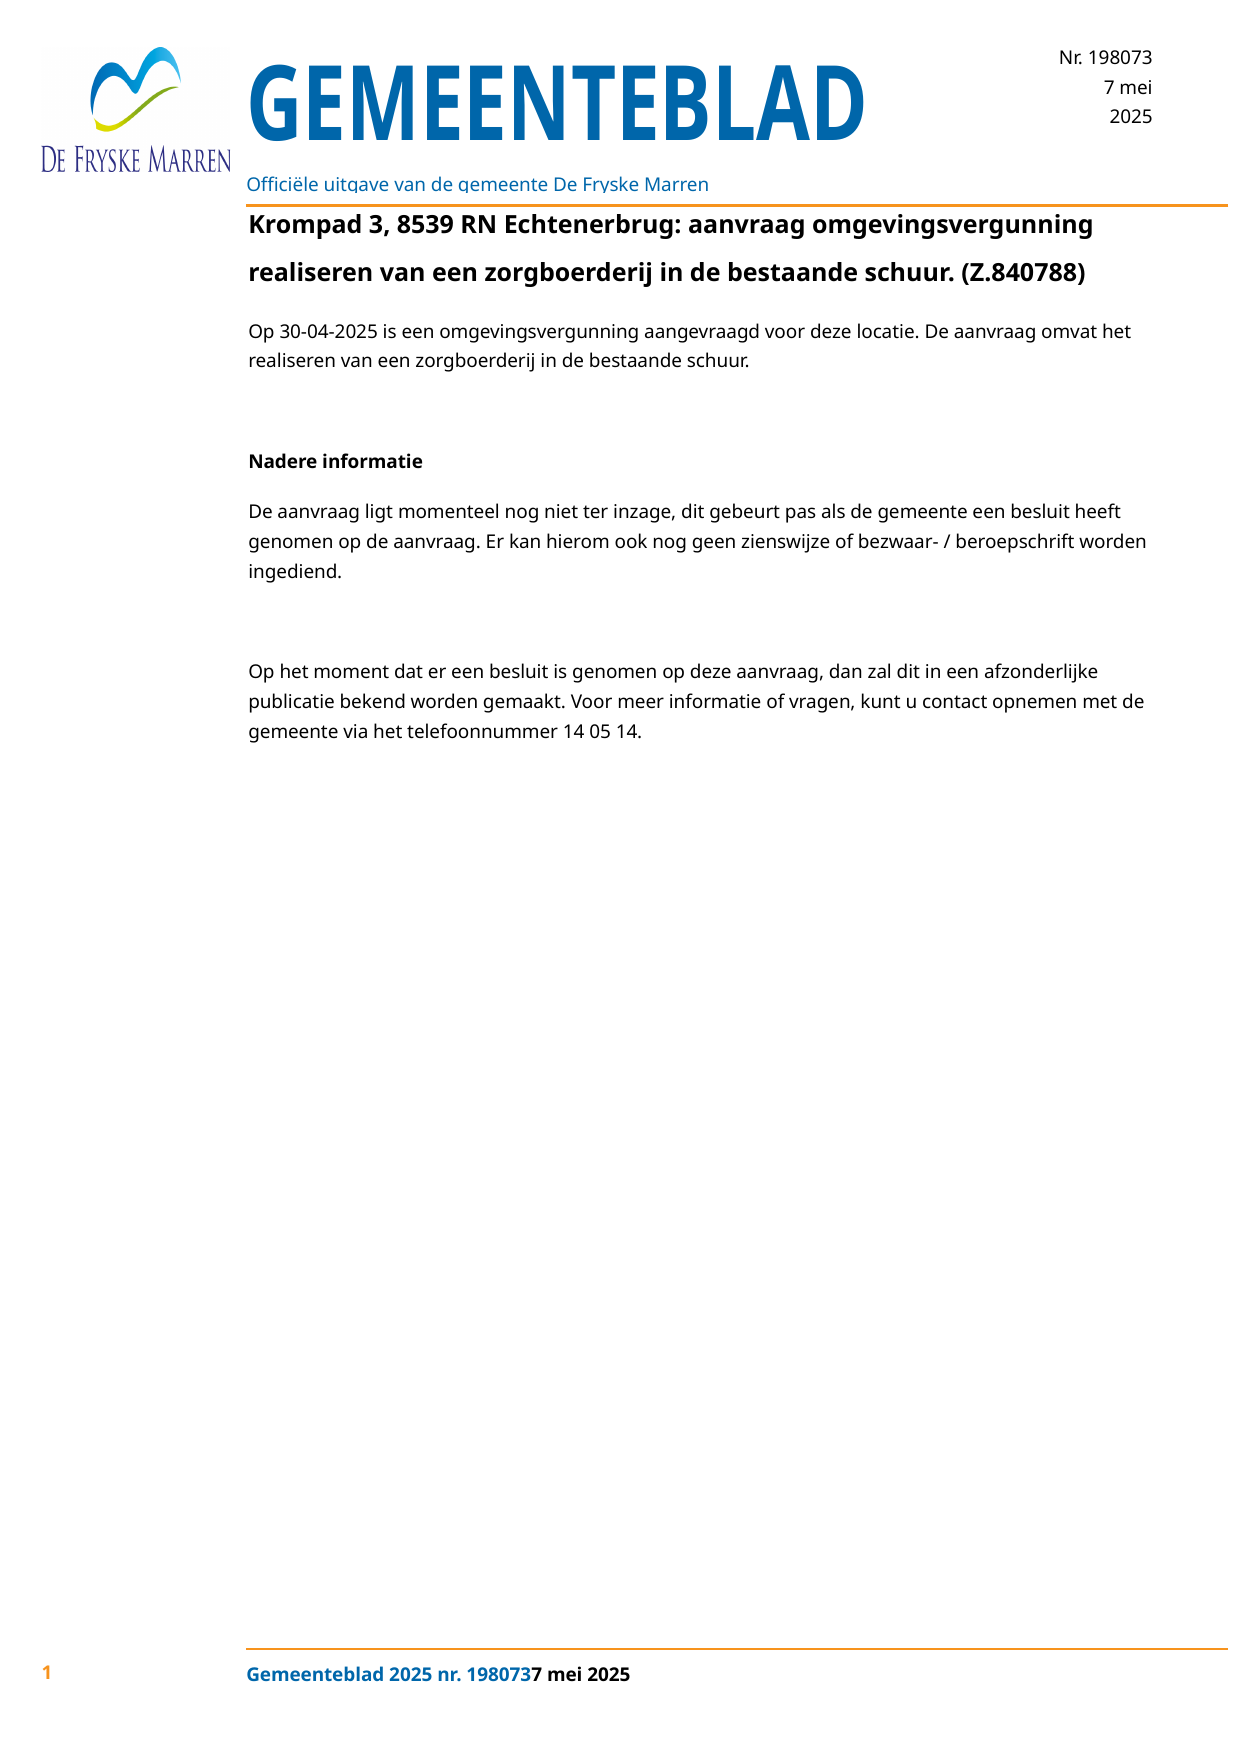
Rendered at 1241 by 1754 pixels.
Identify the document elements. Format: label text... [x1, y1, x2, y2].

text Nadere informatie [248, 448, 1152, 474]
picture [41, 47, 231, 172]
text De aanvraag ligt momenteel nog niet ter inzage, dit gebeurt pas als de gemeente een besluit heeft genomen op de aanvraag. Er kan hierom ook nog geen zienswijze of bezwaar- / beroepschrift worden ingediend. [248, 499, 1152, 584]
text Op 30-04-2025 is een omgevingsvergunning aangevraagd voor deze locatie. De aanvraag omvat het realiseren van een zorgboerderij in de bestaande schuur. [248, 318, 1152, 373]
text Op het moment dat er een besluit is genomen op deze aanvraag, dan zal dit in een afzonderlijke publicatie bekend worden gemaakt. Voor meer informatie of vragen, kunt u contact opnemen met de gemeente via het telefoonnummer 14 05 14. [248, 659, 1152, 744]
text Krompad 3, 8539 RN Echtenerbrug: aanvraag omgevingsvergunning realiseren van een zorgboerderij in de bestaande schuur. (Z.840788) [248, 207, 1152, 288]
